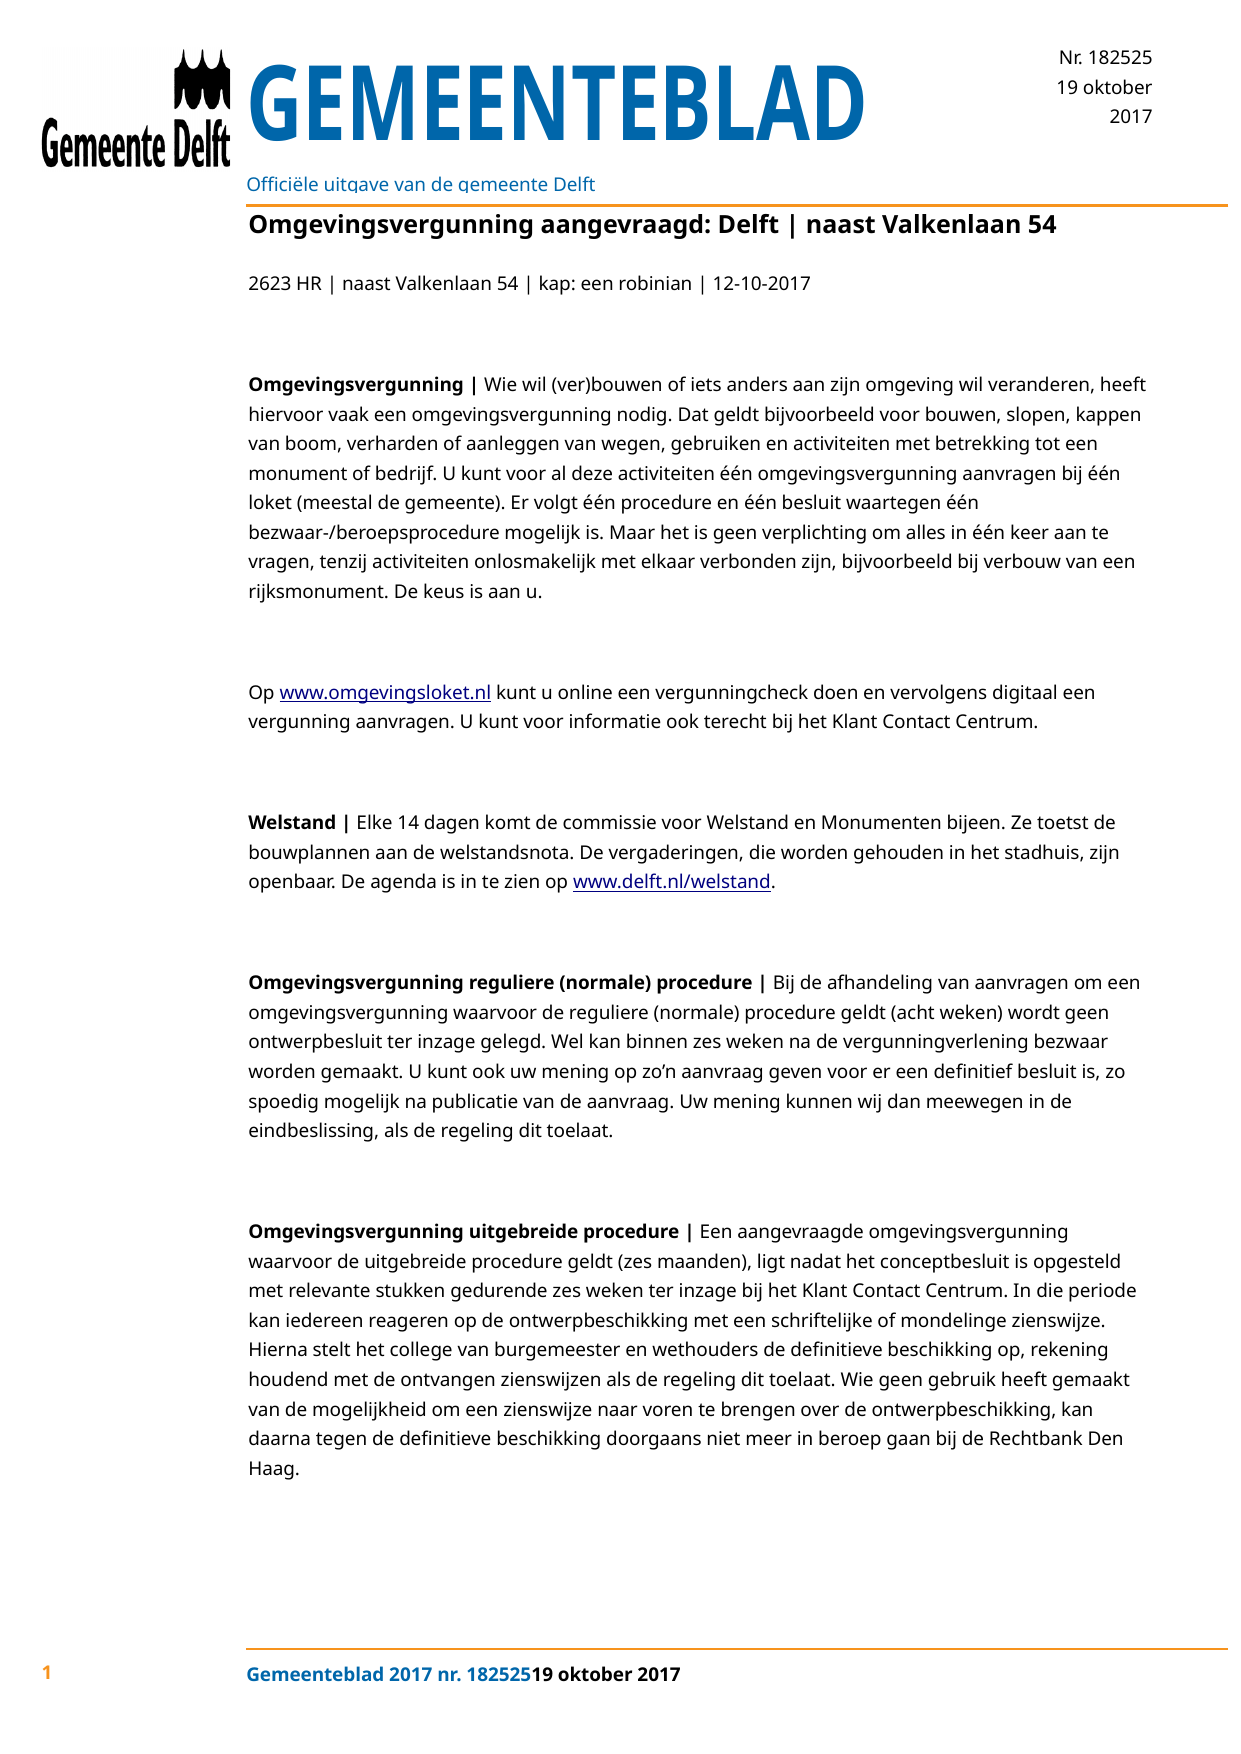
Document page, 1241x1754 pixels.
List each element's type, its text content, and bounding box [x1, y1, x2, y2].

text Welstand | Elke 14 dagen komt de commissie voor Welstand en Monumenten bijeen. Ze toetst de bouwplannen aan de welstandsnota. De vergaderingen, die worden gehouden in het stadhuis, zijn openbaar. De agenda is in te zien op www.delft.nl/welstand. [248, 809, 1152, 894]
text Omgevingsvergunning | Wie wil (ver)bouwen of iets anders aan zijn omgeving wil veranderen, heeft hiervoor vaak een omgevingsvergunning nodig. Dat geldt bijvoorbeeld voor bouwen, slopen, kappen van boom, verharden of aanleggen van wegen, gebruiken en activiteiten met betrekking tot een monument of bedrijf. U kunt voor al deze activiteiten één omgevingsvergunning aanvragen bij één loket (meestal de gemeente). Er volgt één procedure en één besluit waartegen één bezwaar-/beroepsprocedure mogelijk is. Maar het is geen verplichting om alles in één keer aan te vragen, tenzij activiteiten onlosmakelijk met elkaar verbonden zijn, bijvoorbeeld bij verbouw van een rijksmonument. De keus is aan u. [248, 371, 1152, 604]
text Omgevingsvergunning aangevraagd: Delft | naast Valkenlaan 54 [248, 207, 1152, 241]
text Omgevingsvergunning reguliere (normale) procedure | Bij de afhandeling van aanvragen om een omgevingsvergunning waarvoor de reguliere (normale) procedure geldt (acht weken) wordt geen ontwerpbesluit ter inzage gelegd. Wel kan binnen zes weken na de vergunningverlening bezwaar worden gemaakt. U kunt ook uw mening op zo’n aanvraag geven voor er een definitief besluit is, zo spoedig mogelijk na publicatie van de aanvraag. Uw mening kunnen wij dan meewegen in de eindbeslissing, als de regeling dit toelaat. [248, 969, 1152, 1143]
text Op www.omgevingsloket.nl kunt u online een vergunningcheck doen en vervolgens digitaal een vergunning aanvragen. U kunt voor informatie ook terecht bij het Klant Contact Centrum. [248, 679, 1152, 734]
text Omgevingsvergunning uitgebreide procedure | Een aangevraagde omgevingsvergunning waarvoor de uitgebreide procedure geldt (zes maanden), ligt nadat het conceptbesluit is opgesteld met relevante stukken gedurende zes weken ter inzage bij het Klant Contact Centrum. In die periode kan iedereen reageren op de ontwerpbeschikking met een schriftelijke of mondelinge zienswijze. Hierna stelt het college van burgemeester en wethouders de definitieve beschikking op, rekening houdend met de ontvangen zienswijzen als de regeling dit toelaat. Wie geen gebruik heeft gemaakt van de mogelijkheid om een zienswijze naar voren te brengen over de ontwerpbeschikking, kan daarna tegen de definitieve beschikking doorgaans niet meer in beroep gaan bij de Rechtbank Den Haag. [248, 1218, 1152, 1481]
picture [41, 47, 231, 172]
text 2623 HR | naast Valkenlaan 54 | kap: een robinian | 12-10-2017 [248, 270, 1152, 296]
